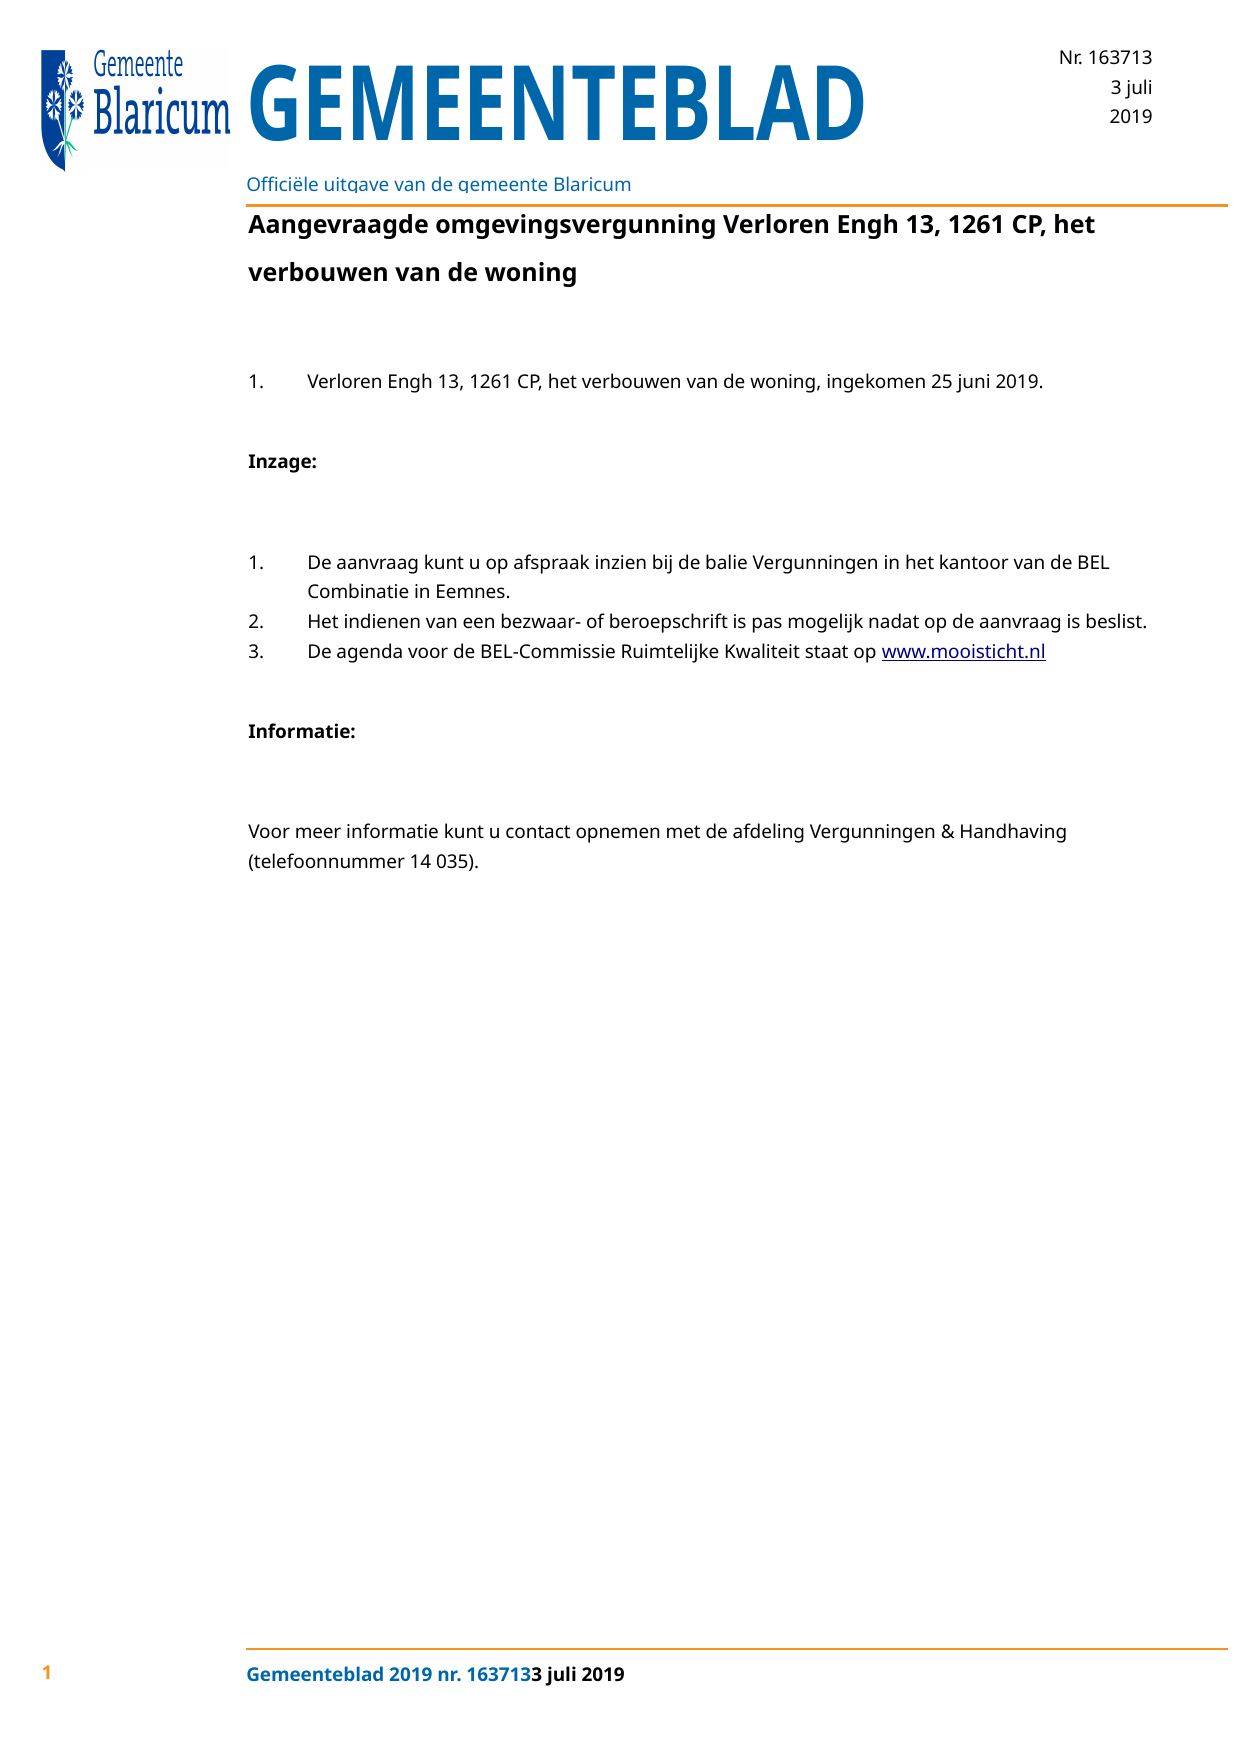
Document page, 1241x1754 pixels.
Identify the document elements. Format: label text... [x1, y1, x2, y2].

picture [41, 47, 231, 172]
text Inzage: [248, 448, 1152, 474]
text Voor meer informatie kunt u contact opnemen met de afdeling Vergunningen & Handhaving (telefoonnummer 14 035). [248, 819, 1152, 874]
text Informatie: [248, 718, 1152, 744]
text Aangevraagde omgevingsvergunning Verloren Engh 13, 1261 CP, het verbouwen van de woning [248, 207, 1152, 288]
list De agenda voor de BEL-Commissie Ruimtelijke Kwaliteit staat op www.mooisticht.nl [248, 638, 1152, 664]
list De aanvraag kunt u op afspraak inzien bij de balie Vergunningen in het kantoor van de BEL Combinatie in Eemnes. [248, 549, 1152, 604]
list Het indienen van een bezwaar- of beroepschrift is pas mogelijk nadat op de aanvraag is beslist. [248, 608, 1152, 634]
list Verloren Engh 13, 1261 CP, het verbouwen van de woning, ingekomen 25 juni 2019. [248, 368, 1152, 394]
